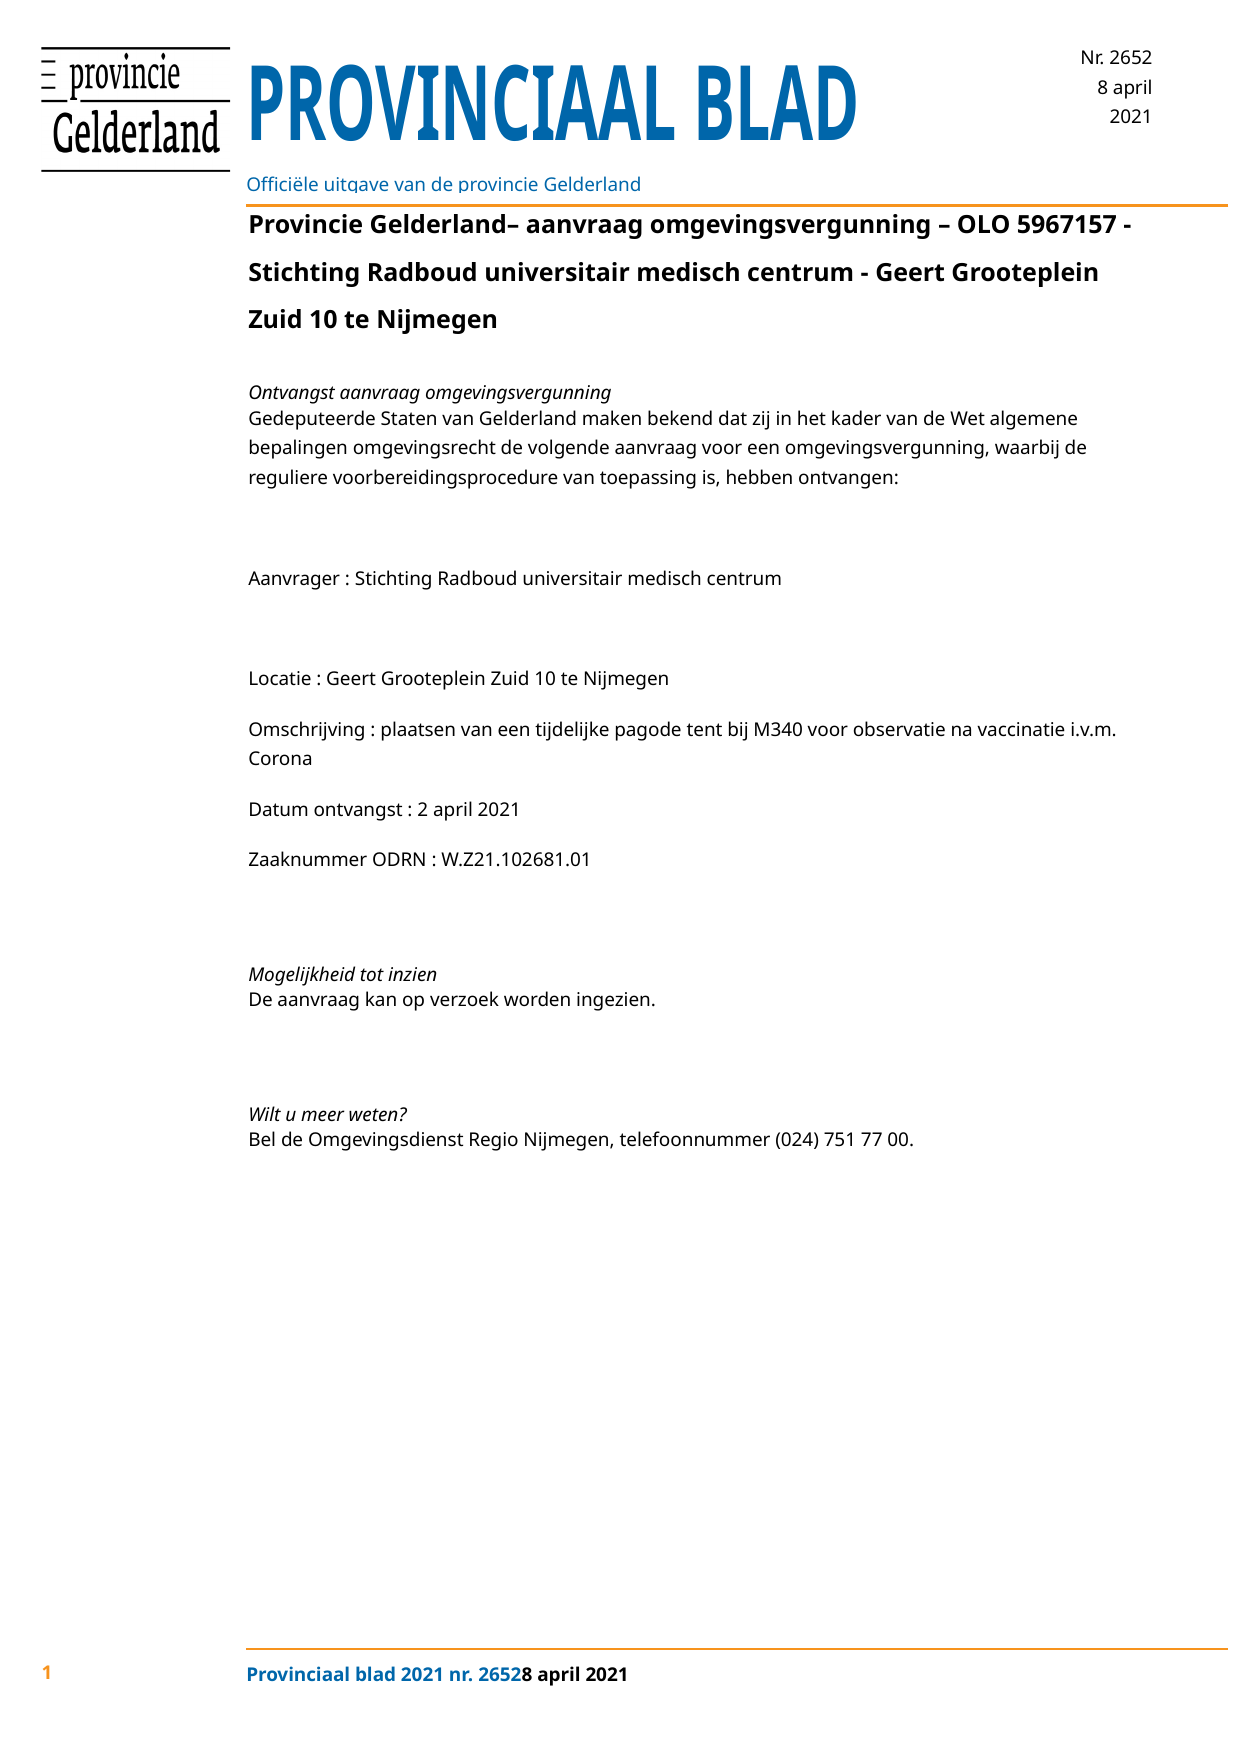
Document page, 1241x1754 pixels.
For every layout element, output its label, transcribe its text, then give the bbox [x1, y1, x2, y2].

text Bel de Omgevingsdienst Regio Nijmegen, telefoonnummer (024) 751 77 00. [248, 1127, 1152, 1152]
text Datum ontvangst : 2 april 2021 [248, 796, 1152, 822]
text Wilt u meer weten? [248, 1101, 1152, 1127]
text Locatie : Geert Grooteplein Zuid 10 te Nijmegen [248, 666, 1152, 691]
picture [41, 47, 231, 172]
text Gedeputeerde Staten van Gelderland maken bekend dat zij in het kader van de Wet algemene bepalingen omgevingsrecht de volgende aanvraag voor een omgevingsvergunning, waarbij de reguliere voorbereidingsprocedure van toepassing is, hebben ontvangen: [248, 405, 1152, 490]
text De aanvraag kan op verzoek worden ingezien. [248, 987, 1152, 1012]
text Zaaknummer ODRN : W.Z21.102681.01 [248, 846, 1152, 872]
text Provincie Gelderland– aanvraag omgevingsvergunning – OLO 5967157 - Stichting Radboud universitair medisch centrum - Geert Grooteplein Zuid 10 te Nijmegen [248, 207, 1152, 336]
text Aanvrager : Stichting Radboud universitair medisch centrum [248, 565, 1152, 591]
text Ontvangst aanvraag omgevingsvergunning [248, 379, 1152, 405]
text Omschrijving : plaatsen van een tijdelijke pagode tent bij M340 voor observatie na vaccinatie i.v.m. Corona [248, 716, 1152, 771]
text Mogelijkheid tot inzien [248, 961, 1152, 987]
